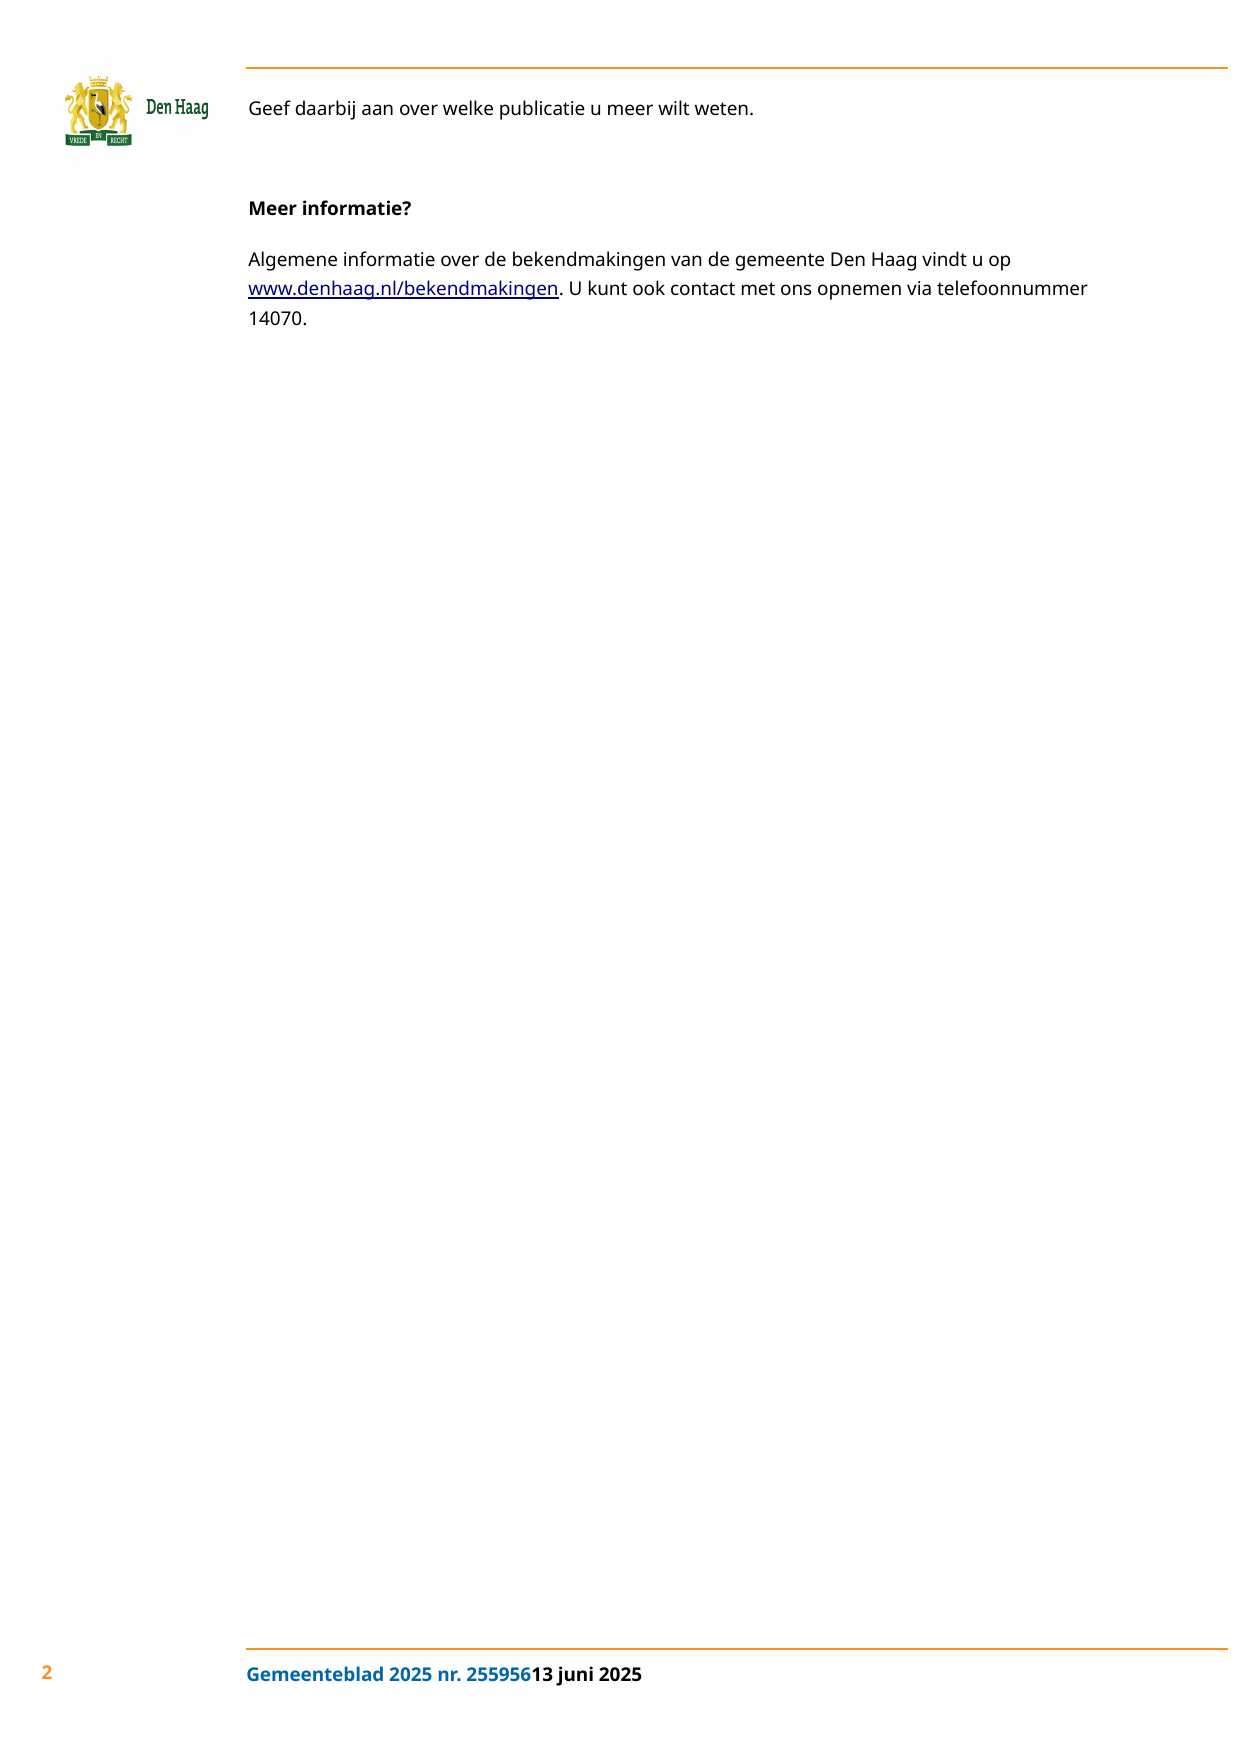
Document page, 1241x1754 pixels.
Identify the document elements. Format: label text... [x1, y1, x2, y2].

text Algemene informatie over de bekendmakingen van de gemeente Den Haag vindt u op www.denhaag.nl/bekendmakingen. U kunt ook contact met ons opnemen via telefoonnummer 14070. [248, 246, 1152, 331]
picture [41, 47, 231, 172]
text Meer informatie? [248, 196, 1152, 221]
text Geef daarbij aan over welke publicatie u meer wilt weten. [248, 95, 1152, 121]
